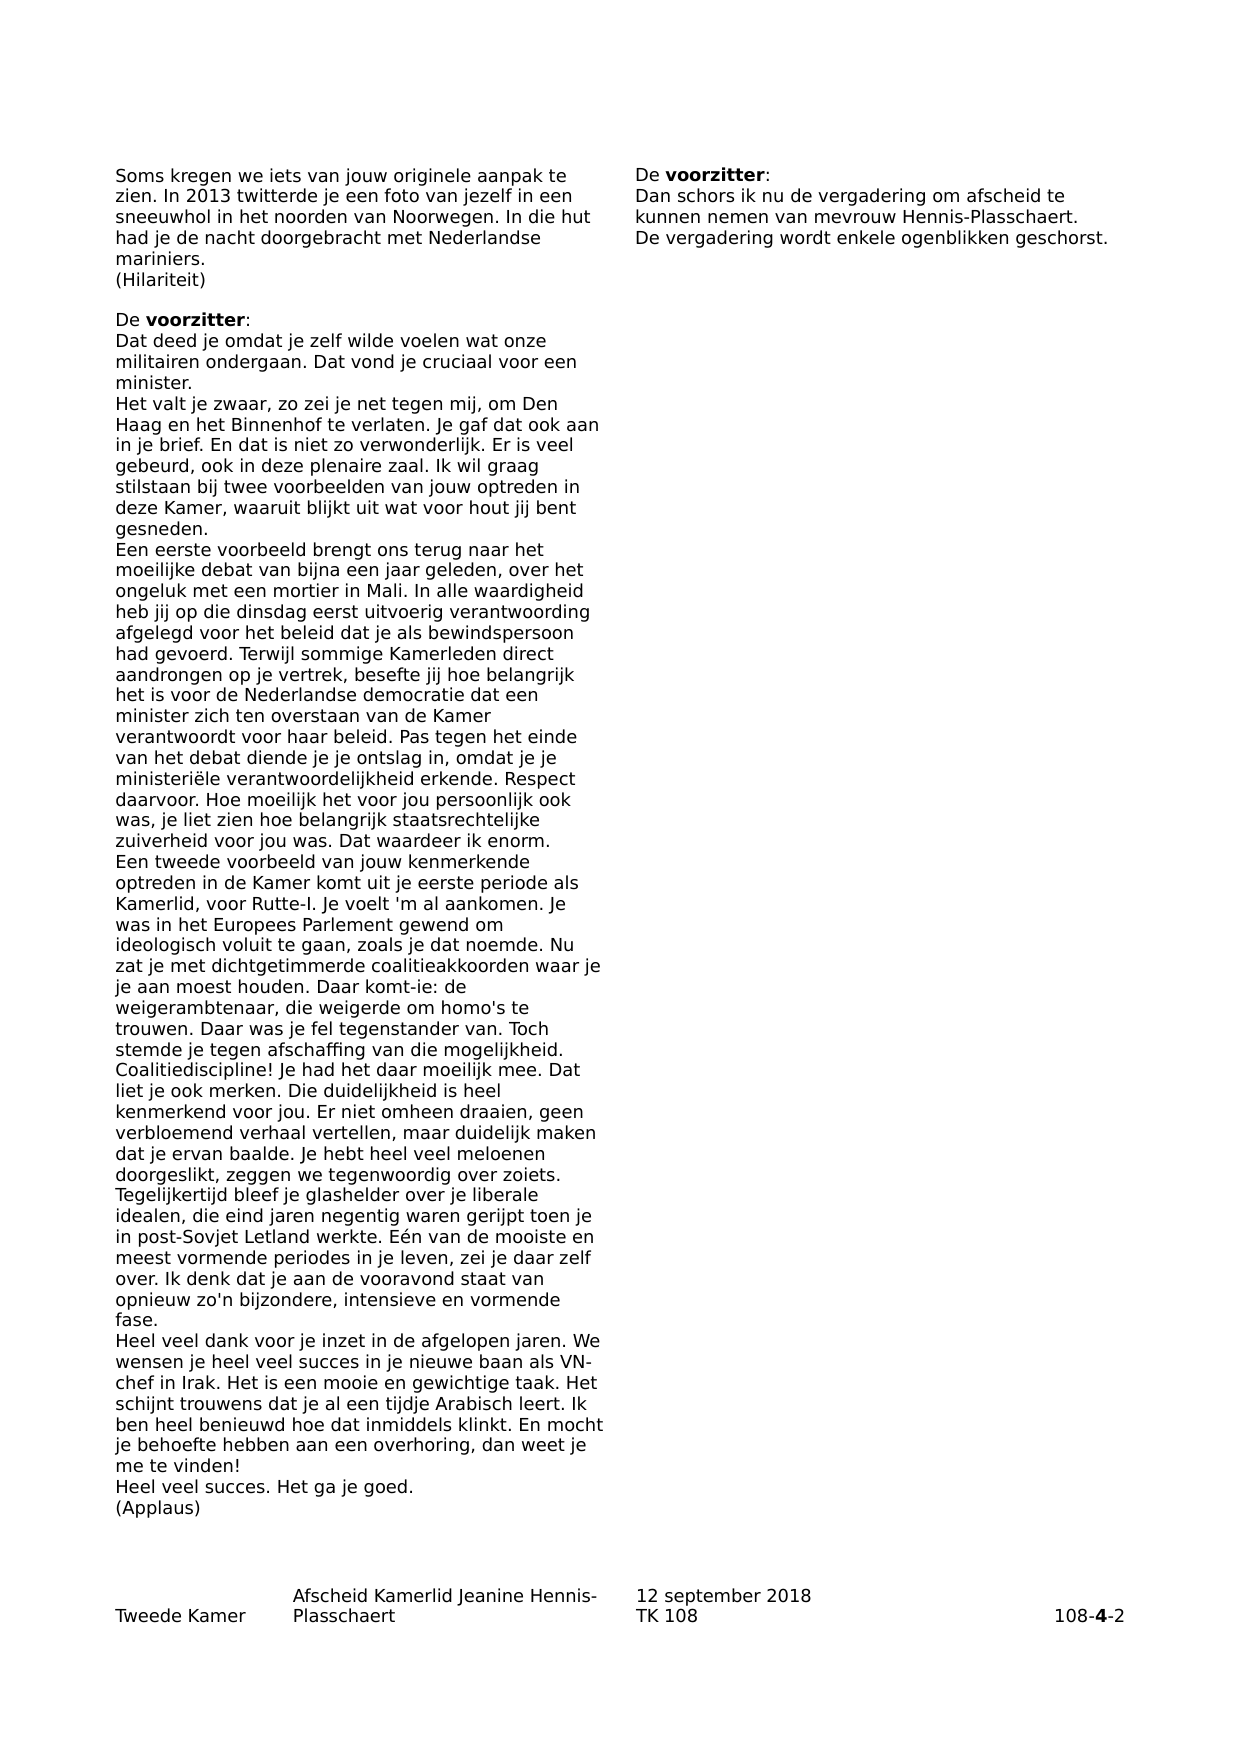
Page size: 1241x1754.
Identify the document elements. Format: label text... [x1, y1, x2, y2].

text Dan schors ik nu de vergadering om afscheid te kunnen nemen van mevrouw Hennis-Plasschaert. [635, 186, 1125, 228]
text De voorzitter: [115, 310, 605, 331]
text Soms kregen we iets van jouw originele aanpak te zien. In 2013 twitterde je een foto van jezelf in een sneeuwhol in het noorden van Noorwegen. In die hut had je de nacht doorgebracht met Nederlandse mariniers. [115, 165, 605, 269]
text Heel veel dank voor je inzet in de afgelopen jaren. We wensen je heel veel succes in je nieuwe baan als VN-chef in Irak. Het is een mooie en gewichtige taak. Het schijnt trouwens dat je al een tijdje Arabisch leert. Ik ben heel benieuwd hoe dat inmiddels klinkt. En mocht je behoefte hebben aan een overhoring, dan weet je me te vinden! [115, 1331, 605, 1477]
text (Hilariteit) [115, 269, 605, 290]
text De voorzitter: [635, 165, 1125, 186]
text Heel veel succes. Het ga je goed. [115, 1477, 605, 1498]
text Een tweede voorbeeld van jouw kenmerkende optreden in de Kamer komt uit je eerste periode als Kamerlid, voor Rutte-I. Je voelt 'm al aankomen. Je was in het Europees Parlement gewend om ideologisch voluit te gaan, zoals je dat noemde. Nu zat je met dichtgetimmerde coalitieakkoorden waar je je aan moest houden. Daar komt-ie: de weigerambtenaar, die weigerde om homo's te trouwen. Daar was je fel tegenstander van. Toch stemde je tegen afschaffing van die mogelijkheid. Coalitiediscipline! Je had het daar moeilijk mee. Dat liet je ook merken. Die duidelijkheid is heel kenmerkend voor jou. Er niet omheen draaien, geen verbloemend verhaal vertellen, maar duidelijk maken dat je ervan baalde. Je hebt heel veel meloenen doorgeslikt, zeggen we tegenwoordig over zoiets. [115, 852, 605, 1185]
text Een eerste voorbeeld brengt ons terug naar het moeilijke debat van bijna een jaar geleden, over het ongeluk met een mortier in Mali. In alle waardigheid heb jij op die dinsdag eerst uitvoerig verantwoording afgelegd voor het beleid dat je als bewindspersoon had gevoerd. Terwijl sommige Kamerleden direct aandrongen op je vertrek, besefte jij hoe belangrijk het is voor de Nederlandse democratie dat een minister zich ten overstaan van de Kamer verantwoordt voor haar beleid. Pas tegen het einde van het debat diende je je ontslag in, omdat je je ministeriële verantwoordelijkheid erkende. Respect daarvoor. Hoe moeilijk het voor jou persoonlijk ook was, je liet zien hoe belangrijk staatsrechtelijke zuiverheid voor jou was. Dat waardeer ik enorm. [115, 539, 605, 852]
text (Applaus) [115, 1498, 605, 1518]
text Tegelijkertijd bleef je glashelder over je liberale idealen, die eind jaren negentig waren gerijpt toen je in post-Sovjet Letland werkte. Eén van de mooiste en meest vormende periodes in je leven, zei je daar zelf over. Ik denk dat je aan de vooravond staat van opnieuw zo'n bijzondere, intensieve en vormende fase. [115, 1185, 605, 1331]
text De vergadering wordt enkele ogenblikken geschorst. [635, 228, 1125, 248]
text Het valt je zwaar, zo zei je net tegen mij, om Den Haag en het Binnenhof te verlaten. Je gaf dat ook aan in je brief. En dat is niet zo verwonderlijk. Er is veel gebeurd, ook in deze plenaire zaal. Ik wil graag stilstaan bij twee voorbeelden van jouw optreden in deze Kamer, waaruit blijkt uit wat voor hout jij bent gesneden. [115, 393, 605, 539]
text Dat deed je omdat je zelf wilde voelen wat onze militairen ondergaan. Dat vond je cruciaal voor een minister. [115, 331, 605, 393]
